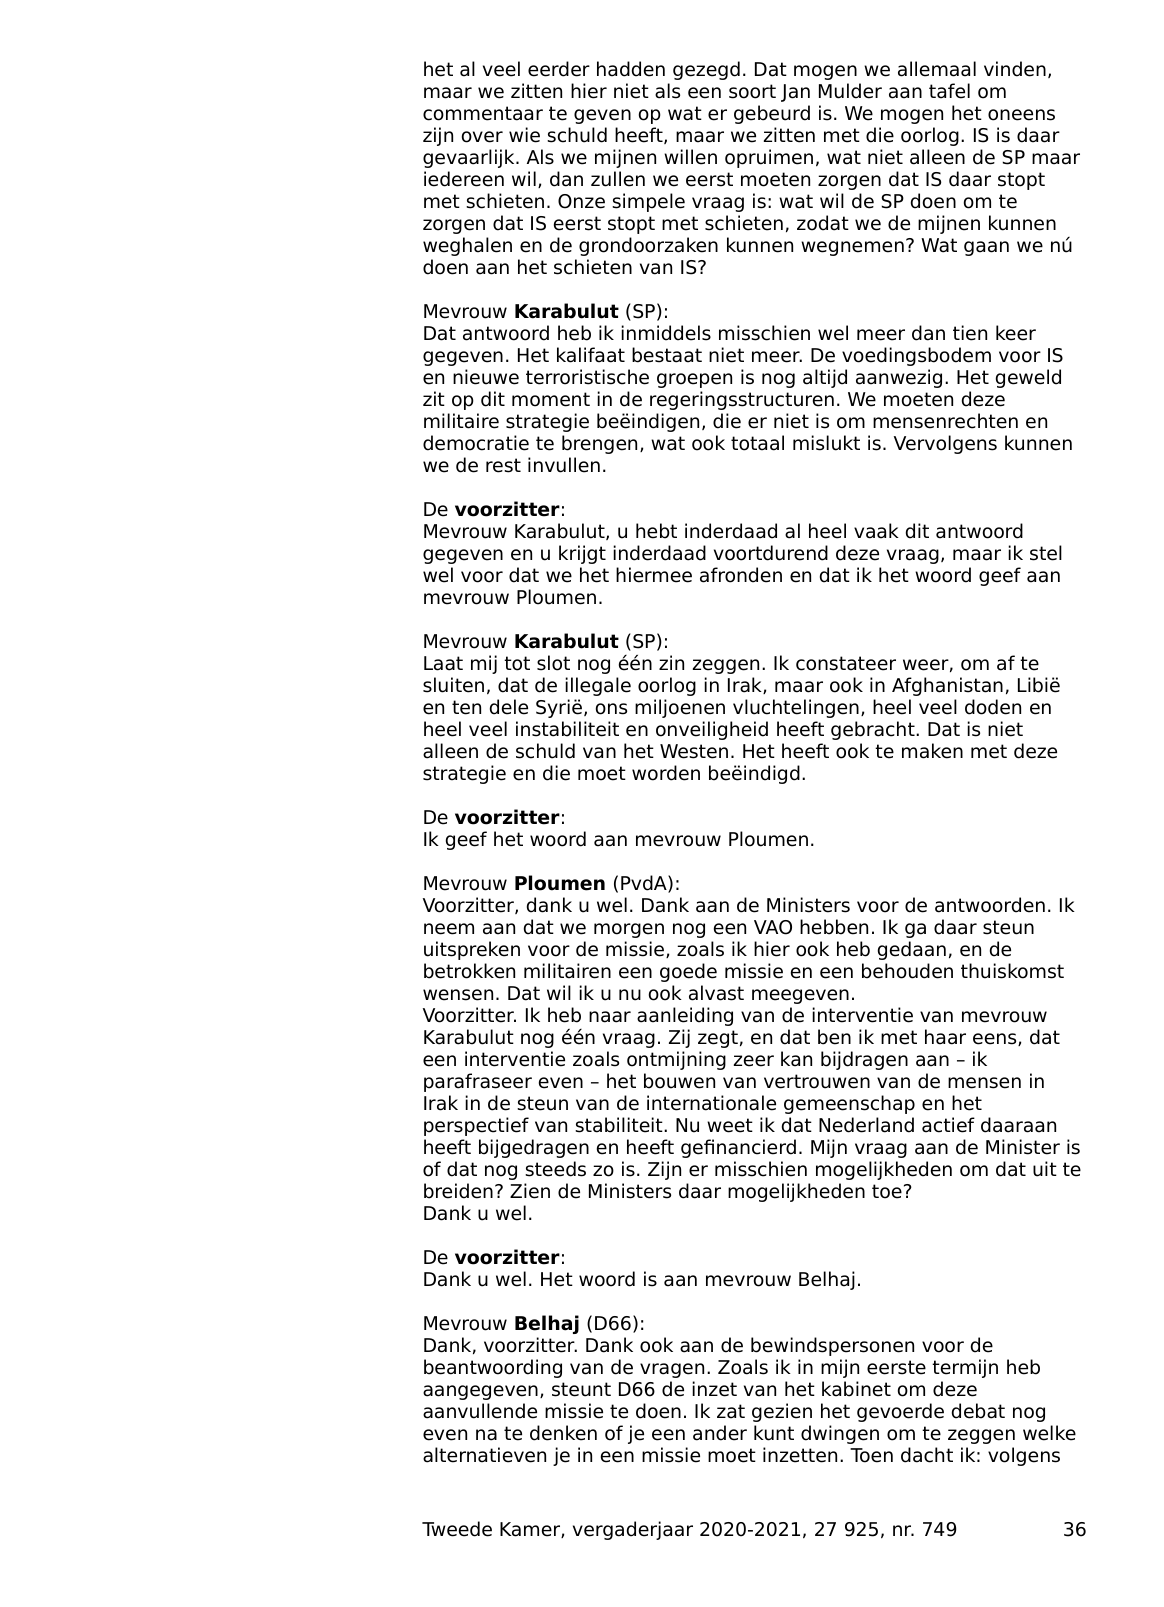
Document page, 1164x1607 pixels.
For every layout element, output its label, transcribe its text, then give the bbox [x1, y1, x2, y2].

text Ik geef het woord aan mevrouw Ploumen. [422, 829, 1087, 851]
text De voorzitter: [422, 499, 1087, 521]
text Mevrouw Ploumen (PvdA): [422, 873, 1087, 895]
text Voorzitter, dank u wel. Dank aan de Ministers voor de antwoorden. Ik neem aan dat we morgen nog een VAO hebben. Ik ga daar steun uitspreken voor de missie, zoals ik hier ook heb gedaan, en de betrokken militairen een goede missie en een behouden thuiskomst wensen. Dat wil ik u nu ook alvast meegeven. [422, 895, 1087, 1005]
text Dank u wel. [422, 1203, 1087, 1225]
text Voorzitter. Ik heb naar aanleiding van de interventie van mevrouw Karabulut nog één vraag. Zij zegt, en dat ben ik met haar eens, dat een interventie zoals ontmijning zeer kan bijdragen aan – ik parafraseer even – het bouwen van vertrouwen van de mensen in Irak in de steun van de internationale gemeenschap en het perspectief van stabiliteit. Nu weet ik dat Nederland actief daaraan heeft bijgedragen en heeft gefinancierd. Mijn vraag aan de Minister is of dat nog steeds zo is. Zijn er misschien mogelijkheden om dat uit te breiden? Zien de Ministers daar mogelijkheden toe? [422, 1005, 1087, 1203]
text Mevrouw Karabulut, u hebt inderdaad al heel vaak dit antwoord gegeven en u krijgt inderdaad voortdurend deze vraag, maar ik stel wel voor dat we het hiermee afronden en dat ik het woord geef aan mevrouw Ploumen. [422, 521, 1087, 609]
text het al veel eerder hadden gezegd. Dat mogen we allemaal vinden, maar we zitten hier niet als een soort Jan Mulder aan tafel om commentaar te geven op wat er gebeurd is. We mogen het oneens zijn over wie schuld heeft, maar we zitten met die oorlog. IS is daar gevaarlijk. Als we mijnen willen opruimen, wat niet alleen de SP maar iedereen wil, dan zullen we eerst moeten zorgen dat IS daar stopt met schieten. Onze simpele vraag is: wat wil de SP doen om te zorgen dat IS eerst stopt met schieten, zodat we de mijnen kunnen weghalen en de grondoorzaken kunnen wegnemen? Wat gaan we nú doen aan het schieten van IS? [422, 59, 1087, 279]
text Laat mij tot slot nog één zin zeggen. Ik constateer weer, om af te sluiten, dat de illegale oorlog in Irak, maar ook in Afghanistan, Libië en ten dele Syrië, ons miljoenen vluchtelingen, heel veel doden en heel veel instabiliteit en onveiligheid heeft gebracht. Dat is niet alleen de schuld van het Westen. Het heeft ook te maken met deze strategie en die moet worden beëindigd. [422, 653, 1087, 785]
text Mevrouw Belhaj (D66): [422, 1313, 1087, 1335]
text De voorzitter: [422, 1247, 1087, 1269]
text Dank u wel. Het woord is aan mevrouw Belhaj. [422, 1269, 1087, 1291]
text Dat antwoord heb ik inmiddels misschien wel meer dan tien keer gegeven. Het kalifaat bestaat niet meer. De voedingsbodem voor IS en nieuwe terroristische groepen is nog altijd aanwezig. Het geweld zit op dit moment in de regeringsstructuren. We moeten deze militaire strategie beëindigen, die er niet is om mensenrechten en democratie te brengen, wat ook totaal mislukt is. Vervolgens kunnen we de rest invullen. [422, 323, 1087, 477]
text Dank, voorzitter. Dank ook aan de bewindspersonen voor de beantwoording van de vragen. Zoals ik in mijn eerste termijn heb aangegeven, steunt D66 de inzet van het kabinet om deze aanvullende missie te doen. Ik zat gezien het gevoerde debat nog even na te denken of je een ander kunt dwingen om te zeggen welke alternatieven je in een missie moet inzetten. Toen dacht ik: volgens [422, 1335, 1087, 1467]
text Mevrouw Karabulut (SP): [422, 301, 1087, 323]
text Mevrouw Karabulut (SP): [422, 631, 1087, 653]
text De voorzitter: [422, 807, 1087, 829]
